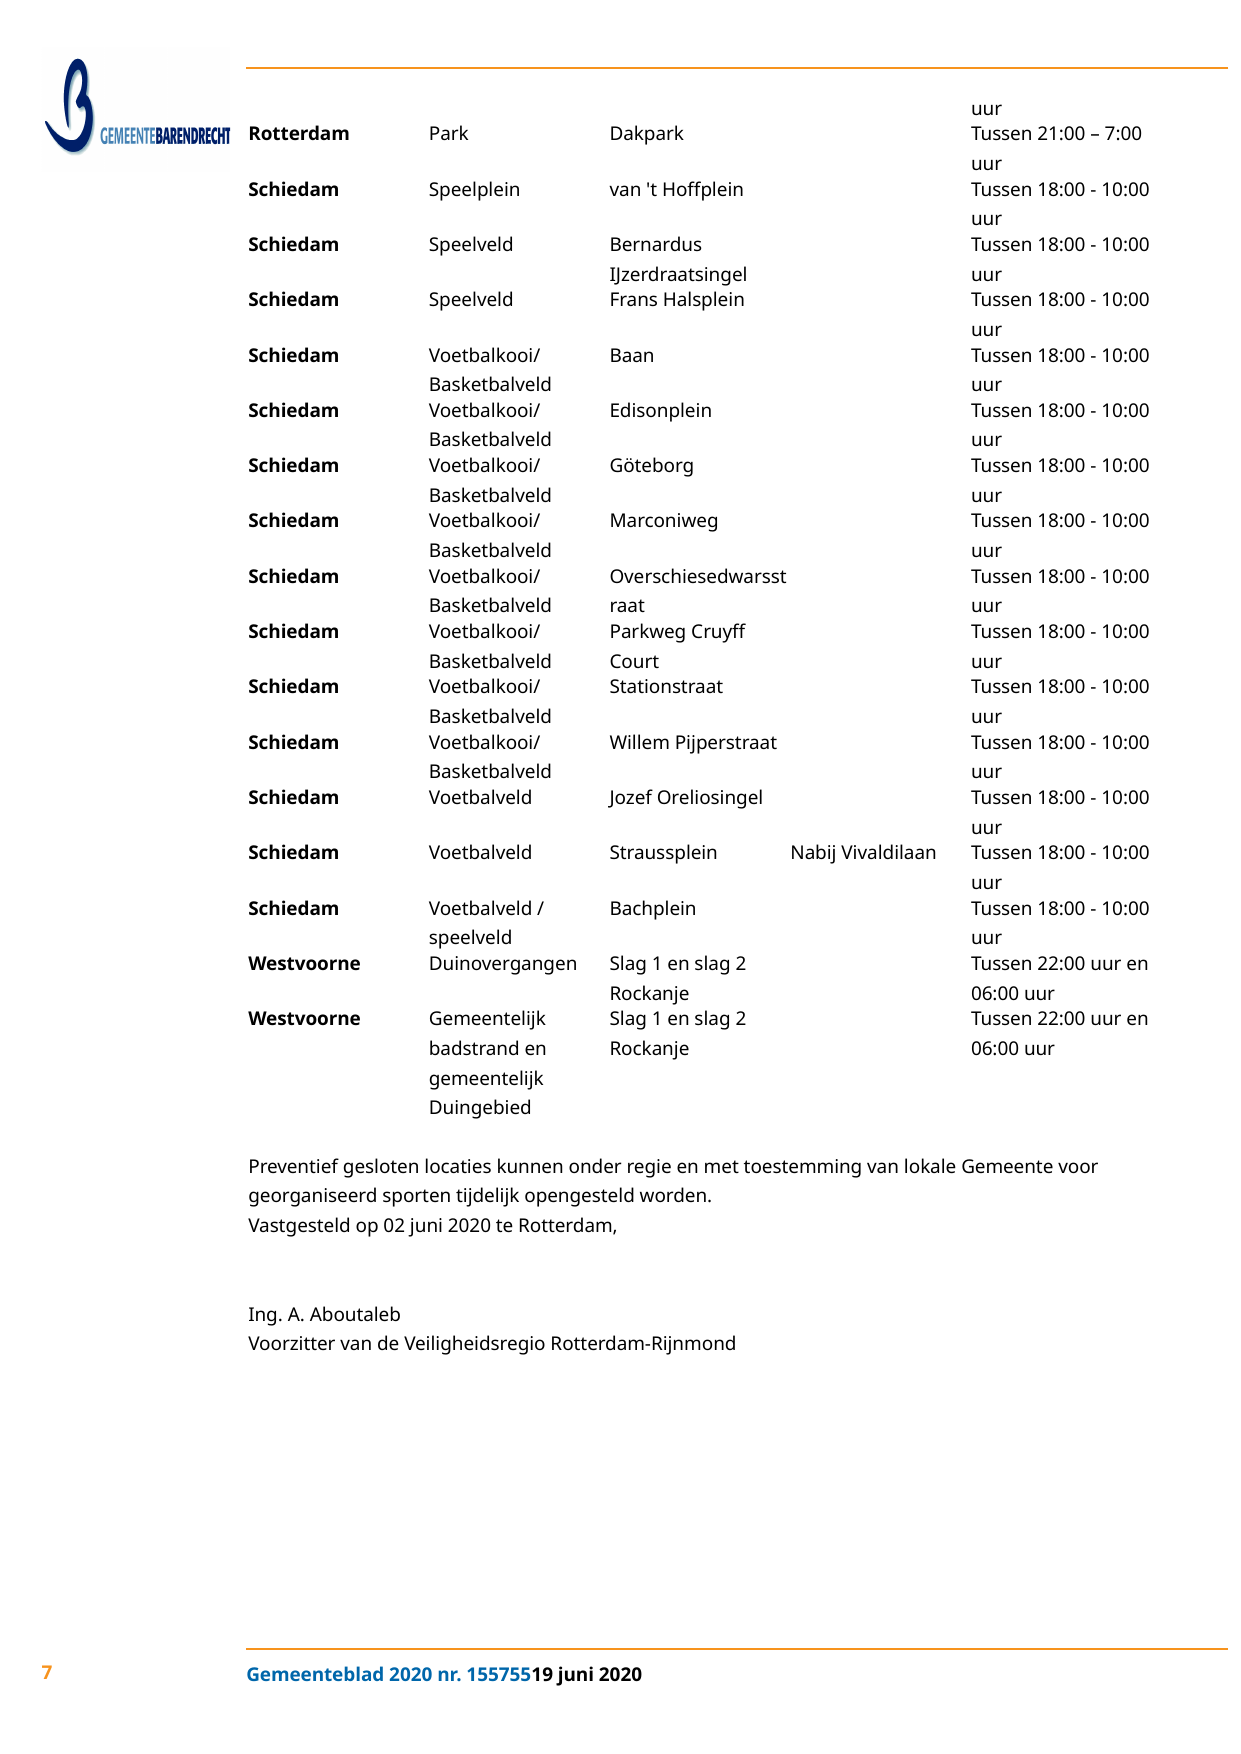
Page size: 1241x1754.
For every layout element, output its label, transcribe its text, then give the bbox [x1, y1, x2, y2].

table_cell Slag 1 en slag 2 Rockanje [609, 1006, 790, 1120]
table_cell Slag 1 en slag 2 Rockanje [609, 950, 790, 1006]
table_cell Tussen 22:00 uur en 06:00 uur [971, 950, 1152, 1006]
table_cell Tussen 18:00 - 10:00 uur [971, 342, 1152, 397]
table_cell [790, 95, 971, 121]
table_cell Parkweg Cruyff Court [609, 618, 790, 674]
table_cell Marconiweg [609, 508, 790, 563]
table_cell Tussen 18:00 - 10:00 uur [971, 397, 1152, 452]
table_cell Voetbalkooi/Basketbalveld [429, 342, 609, 397]
table_cell Dakpark [609, 121, 790, 176]
table_cell [790, 618, 971, 674]
table_cell Schiedam [248, 840, 429, 895]
table_cell [609, 95, 790, 121]
table_cell Schiedam [248, 508, 429, 563]
table_cell Tussen 18:00 - 10:00 uur [971, 674, 1152, 729]
table_cell Westvoorne [248, 1006, 429, 1120]
table_cell Tussen 18:00 - 10:00 uur [971, 508, 1152, 563]
table_cell Speelveld [429, 286, 609, 342]
table_cell [790, 342, 971, 397]
table_cell Voetbalveld / speelveld [429, 895, 609, 950]
table_cell Schiedam [248, 286, 429, 342]
table_cell Voetbalkooi/Basketbalveld [429, 397, 609, 452]
table_cell Westvoorne [248, 950, 429, 1006]
table_cell Tussen 21:00 – 7:00 uur [971, 121, 1152, 176]
table_cell Speelplein [429, 176, 609, 231]
picture [41, 47, 231, 172]
table_cell Tussen 18:00 - 10:00 uur [971, 729, 1152, 784]
table_cell Nabij Vivaldilaan [790, 840, 971, 895]
table_cell [790, 176, 971, 231]
table_cell Tussen 22:00 uur en 06:00 uur [971, 1006, 1152, 1120]
text Preventief gesloten locaties kunnen onder regie en met toestemming van lokale Gemeente voor georganiseerd sporten tijdelijk opengesteld worden. [248, 1153, 1152, 1208]
table_cell [248, 95, 429, 121]
table_cell Edisonplein [609, 397, 790, 452]
table_cell Park [429, 121, 609, 176]
table_cell Willem Pijperstraat [609, 729, 790, 784]
table_cell Schiedam [248, 674, 429, 729]
table_cell Voetbalkooi/Basketbalveld [429, 674, 609, 729]
table_cell Schiedam [248, 231, 429, 286]
table_cell uur [971, 95, 1152, 121]
table_cell [790, 231, 971, 286]
table_cell [790, 563, 971, 618]
table_cell Schiedam [248, 453, 429, 508]
table_cell [790, 121, 971, 176]
table_cell Overschiesedwarsstraat [609, 563, 790, 618]
table_cell Tussen 18:00 - 10:00 uur [971, 840, 1152, 895]
table_cell Schiedam [248, 563, 429, 618]
table_cell Tussen 18:00 - 10:00 uur [971, 176, 1152, 231]
table_cell Tussen 18:00 - 10:00 uur [971, 286, 1152, 342]
table_cell Schiedam [248, 895, 429, 950]
table_cell [790, 453, 971, 508]
table_cell Bernardus IJzerdraatsingel [609, 231, 790, 286]
text Voorzitter van de Veiligheidsregio Rotterdam-Rijnmond [248, 1330, 1152, 1356]
table_cell Straussplein [609, 840, 790, 895]
table_cell Tussen 18:00 - 10:00 uur [971, 895, 1152, 950]
table_cell Stationstraat [609, 674, 790, 729]
table_cell Voetbalkooi/Basketbalveld [429, 729, 609, 784]
table_cell [429, 95, 609, 121]
table_cell Frans Halsplein [609, 286, 790, 342]
text Ing. A. Aboutaleb [248, 1301, 1152, 1326]
table_cell [790, 1006, 971, 1120]
table_cell [790, 895, 971, 950]
table_cell Rotterdam [248, 121, 429, 176]
table_cell Tussen 18:00 - 10:00 uur [971, 563, 1152, 618]
table_cell Schiedam [248, 618, 429, 674]
table_cell Tussen 18:00 - 10:00 uur [971, 618, 1152, 674]
table_cell [790, 729, 971, 784]
table_cell Voetbalkooi/Basketbalveld [429, 508, 609, 563]
table_cell Baan [609, 342, 790, 397]
table_cell Schiedam [248, 729, 429, 784]
table_cell Schiedam [248, 784, 429, 839]
table_cell Voetbalveld [429, 840, 609, 895]
table_cell Schiedam [248, 342, 429, 397]
table_cell [790, 950, 971, 1006]
table_cell Speelveld [429, 231, 609, 286]
table_cell Tussen 18:00 - 10:00 uur [971, 453, 1152, 508]
table_cell Tussen 18:00 - 10:00 uur [971, 784, 1152, 839]
table_cell [790, 286, 971, 342]
table_cell Voetbalkooi/Basketbalveld [429, 618, 609, 674]
table_cell [790, 508, 971, 563]
table_cell Tussen 18:00 - 10:00 uur [971, 231, 1152, 286]
table_cell Voetbalkooi/Basketbalveld [429, 563, 609, 618]
table_cell Duinovergangen [429, 950, 609, 1006]
text Vastgesteld op 02 juni 2020 te Rotterdam, [248, 1212, 1152, 1238]
table_cell Gemeentelijk badstrand en gemeentelijk Duingebied [429, 1006, 609, 1120]
table_cell Voetbalveld [429, 784, 609, 839]
table_cell Bachplein [609, 895, 790, 950]
table_cell Schiedam [248, 397, 429, 452]
table_cell Jozef Oreliosingel [609, 784, 790, 839]
table_cell Göteborg [609, 453, 790, 508]
table_cell [790, 784, 971, 839]
table_cell [790, 397, 971, 452]
table_cell [790, 674, 971, 729]
table_cell Schiedam [248, 176, 429, 231]
table_cell van 't Hoffplein [609, 176, 790, 231]
table_cell Voetbalkooi/Basketbalveld [429, 453, 609, 508]
